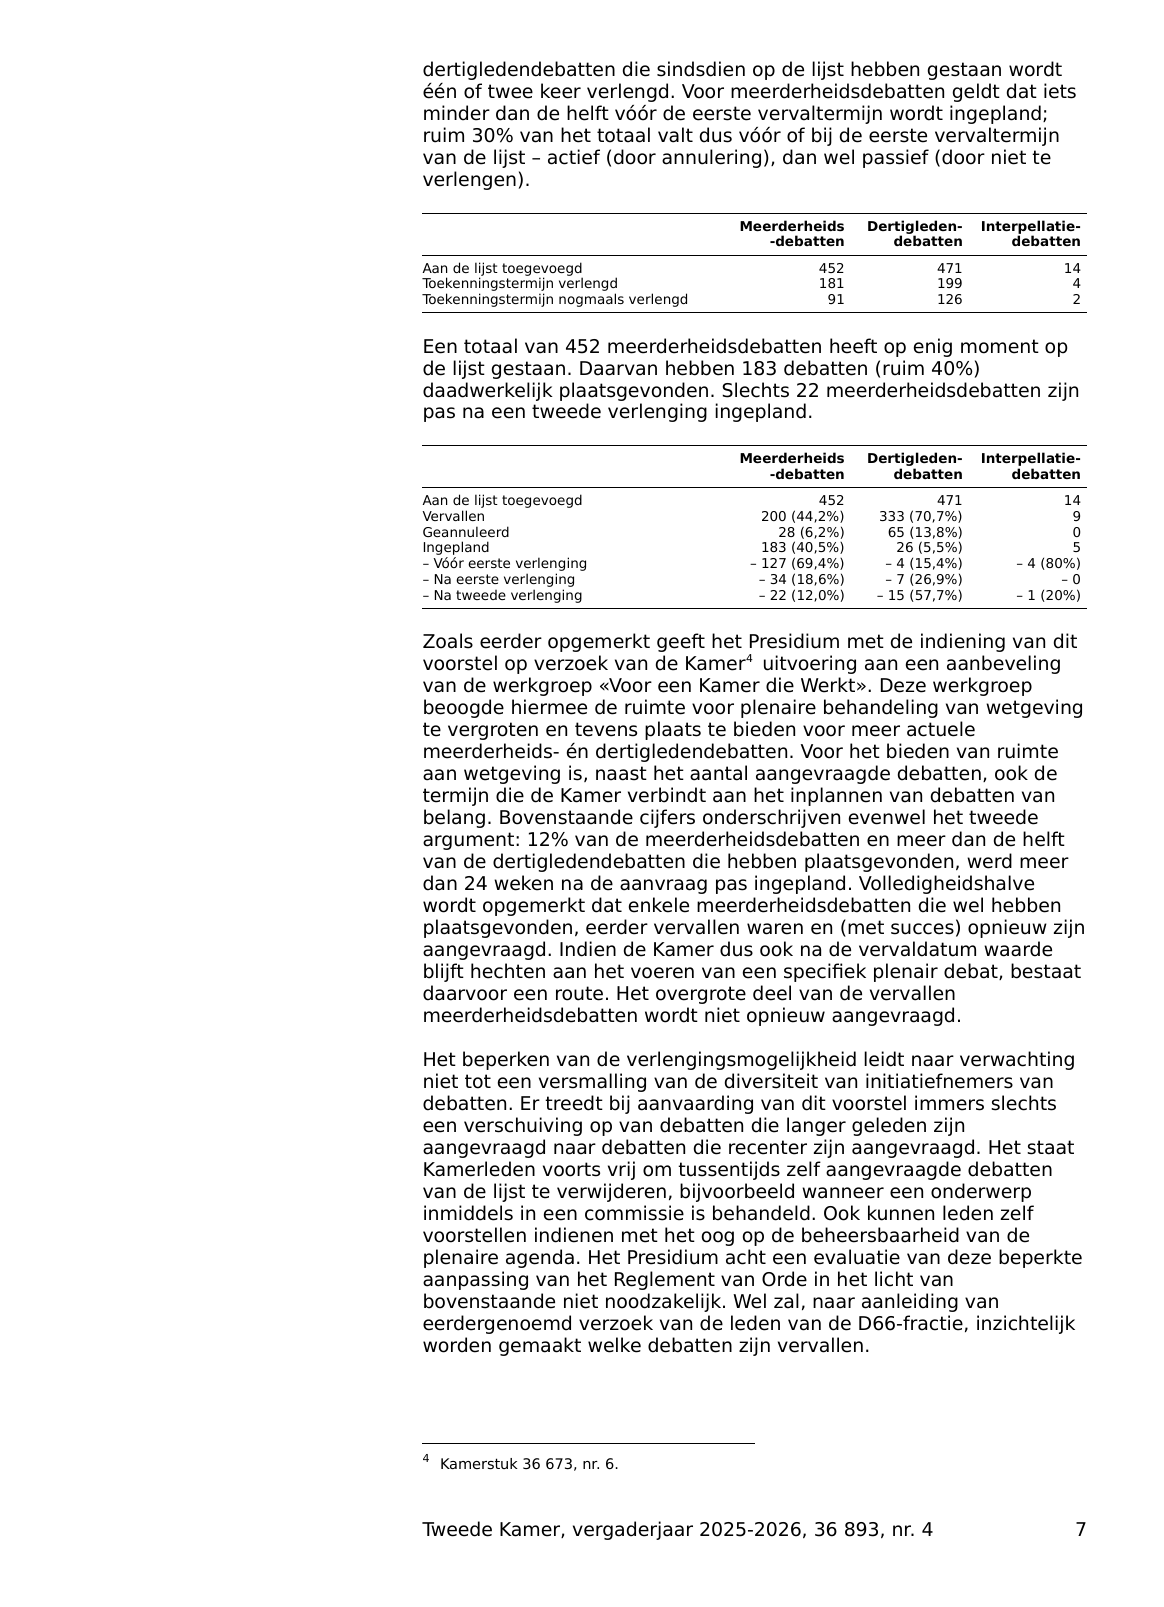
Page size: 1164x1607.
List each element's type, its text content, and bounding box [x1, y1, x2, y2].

table_cell – 1 (20%) [969, 587, 1087, 608]
table_cell Toekenningstermijn verlengd [422, 276, 732, 292]
text Kamerstuk 36 673, nr. 6. [422, 1452, 1087, 1474]
table_cell – 7 (26,9%) [850, 572, 968, 587]
table_cell 126 [850, 292, 968, 312]
table_cell Ingepland [422, 540, 732, 556]
table_cell 9 [969, 509, 1087, 524]
table_cell 452 [732, 256, 850, 276]
table_cell Geannuleerd [422, 524, 732, 540]
table_header Dertigleden-debatten [850, 214, 968, 255]
table_header Meerderheids-debatten [732, 214, 850, 255]
table_cell Toekenningstermijn nogmaals verlengd [422, 292, 732, 312]
table_cell 471 [850, 488, 968, 509]
table_cell 200 (44,2%) [732, 509, 850, 524]
table_cell – Na eerste verlenging [422, 572, 732, 587]
table_cell 199 [850, 276, 968, 292]
table_cell – 0 [969, 572, 1087, 587]
text dertigledendebatten die sindsdien op de lijst hebben gestaan wordt één of twee keer verlengd. Voor meerderheidsdebatten geldt dat iets minder dan de helft vóór de eerste vervaltermijn wordt ingepland; ruim 30% van het totaal valt dus vóór of bij de eerste vervaltermijn van de lijst – actief (door annulering), dan wel passief (door niet te verlengen). [422, 59, 1087, 191]
table_cell 14 [969, 256, 1087, 276]
table_cell 452 [732, 488, 850, 509]
table_cell 0 [969, 524, 1087, 540]
table_cell 5 [969, 540, 1087, 556]
table_cell – 4 (80%) [969, 556, 1087, 572]
table_cell Aan de lijst toegevoegd [422, 256, 732, 276]
table_header Interpellatie-debatten [969, 214, 1087, 255]
table_cell 4 [969, 276, 1087, 292]
table_cell – Vóór eerste verlenging [422, 556, 732, 572]
table_cell 28 (6,2%) [732, 524, 850, 540]
table_cell – 22 (12,0%) [732, 587, 850, 608]
text Zoals eerder opgemerkt geeft het Presidium met de indiening van dit voorstel op verzoek van de Kamer uitvoering aan een aanbeveling van de werkgroep «Voor een Kamer die Werkt». Deze werkgroep beoogde hiermee de ruimte voor plenaire behandeling van wetgeving te vergroten en tevens plaats te bieden voor meer actuele meerderheids- én dertigledendebatten. Voor het bieden van ruimte aan wetgeving is, naast het aantal aangevraagde debatten, ook de termijn die de Kamer verbindt aan het inplannen van debatten van belang. Bovenstaande cijfers onderschrijven evenwel het tweede argument: 12% van de meerderheidsdebatten en meer dan de helft van de dertigledendebatten die hebben plaatsgevonden, werd meer dan 24 weken na de aanvraag pas ingepland. Volledigheidshalve wordt opgemerkt dat enkele meerderheidsdebatten die wel hebben plaatsgevonden, eerder vervallen waren en (met succes) opnieuw zijn aangevraagd. Indien de Kamer dus ook na de vervaldatum waarde blijft hechten aan het voeren van een specifiek plenair debat, bestaat daarvoor een route. Het overgrote deel van de vervallen meerderheidsdebatten wordt niet opnieuw aangevraagd. [422, 631, 1087, 1027]
text Een totaal van 452 meerderheidsdebatten heeft op enig moment op de lijst gestaan. Daarvan hebben 183 debatten (ruim 40%) daadwerkelijk plaatsgevonden. Slechts 22 meerderheidsdebatten zijn pas na een tweede verlenging ingepland. [422, 336, 1087, 423]
table_cell 91 [732, 292, 850, 312]
text Het beperken van de verlengingsmogelijkheid leidt naar verwachting niet tot een versmalling van de diversiteit van initiatiefnemers van debatten. Er treedt bij aanvaarding van dit voorstel immers slechts een verschuiving op van debatten die langer geleden zijn aangevraagd naar debatten die recenter zijn aangevraagd. Het staat Kamerleden voorts vrij om tussentijds zelf aangevraagde debatten van de lijst te verwijderen, bijvoorbeeld wanneer een onderwerp inmiddels in een commissie is behandeld. Ook kunnen leden zelf voorstellen indienen met het oog op de beheersbaarheid van de plenaire agenda. Het Presidium acht een evaluatie van deze beperkte aanpassing van het Reglement van Orde in het licht van bovenstaande niet noodzakelijk. Wel zal, naar aanleiding van eerdergenoemd verzoek van de leden van de D66-fractie, inzichtelijk worden gemaakt welke debatten zijn vervallen. [422, 1049, 1087, 1356]
table_cell Vervallen [422, 509, 732, 524]
table_cell 333 (70,7%) [850, 509, 968, 524]
table_header Interpellatie-debatten [969, 446, 1087, 487]
table_cell 181 [732, 276, 850, 292]
table_cell 65 (13,8%) [850, 524, 968, 540]
table_header [422, 214, 732, 255]
table_header [422, 446, 732, 487]
table_header Meerderheids-debatten [732, 446, 850, 487]
table_cell – 34 (18,6%) [732, 572, 850, 587]
table_cell – 15 (57,7%) [850, 587, 968, 608]
table_cell 183 (40,5%) [732, 540, 850, 556]
table_cell – Na tweede verlenging [422, 587, 732, 608]
table_cell 2 [969, 292, 1087, 312]
table_cell Aan de lijst toegevoegd [422, 488, 732, 509]
table_cell – 127 (69,4%) [732, 556, 850, 572]
table_cell – 4 (15,4%) [850, 556, 968, 572]
table_cell 26 (5,5%) [850, 540, 968, 556]
table_header Dertigleden-debatten [850, 446, 968, 487]
table_cell 471 [850, 256, 968, 276]
table_cell 14 [969, 488, 1087, 509]
